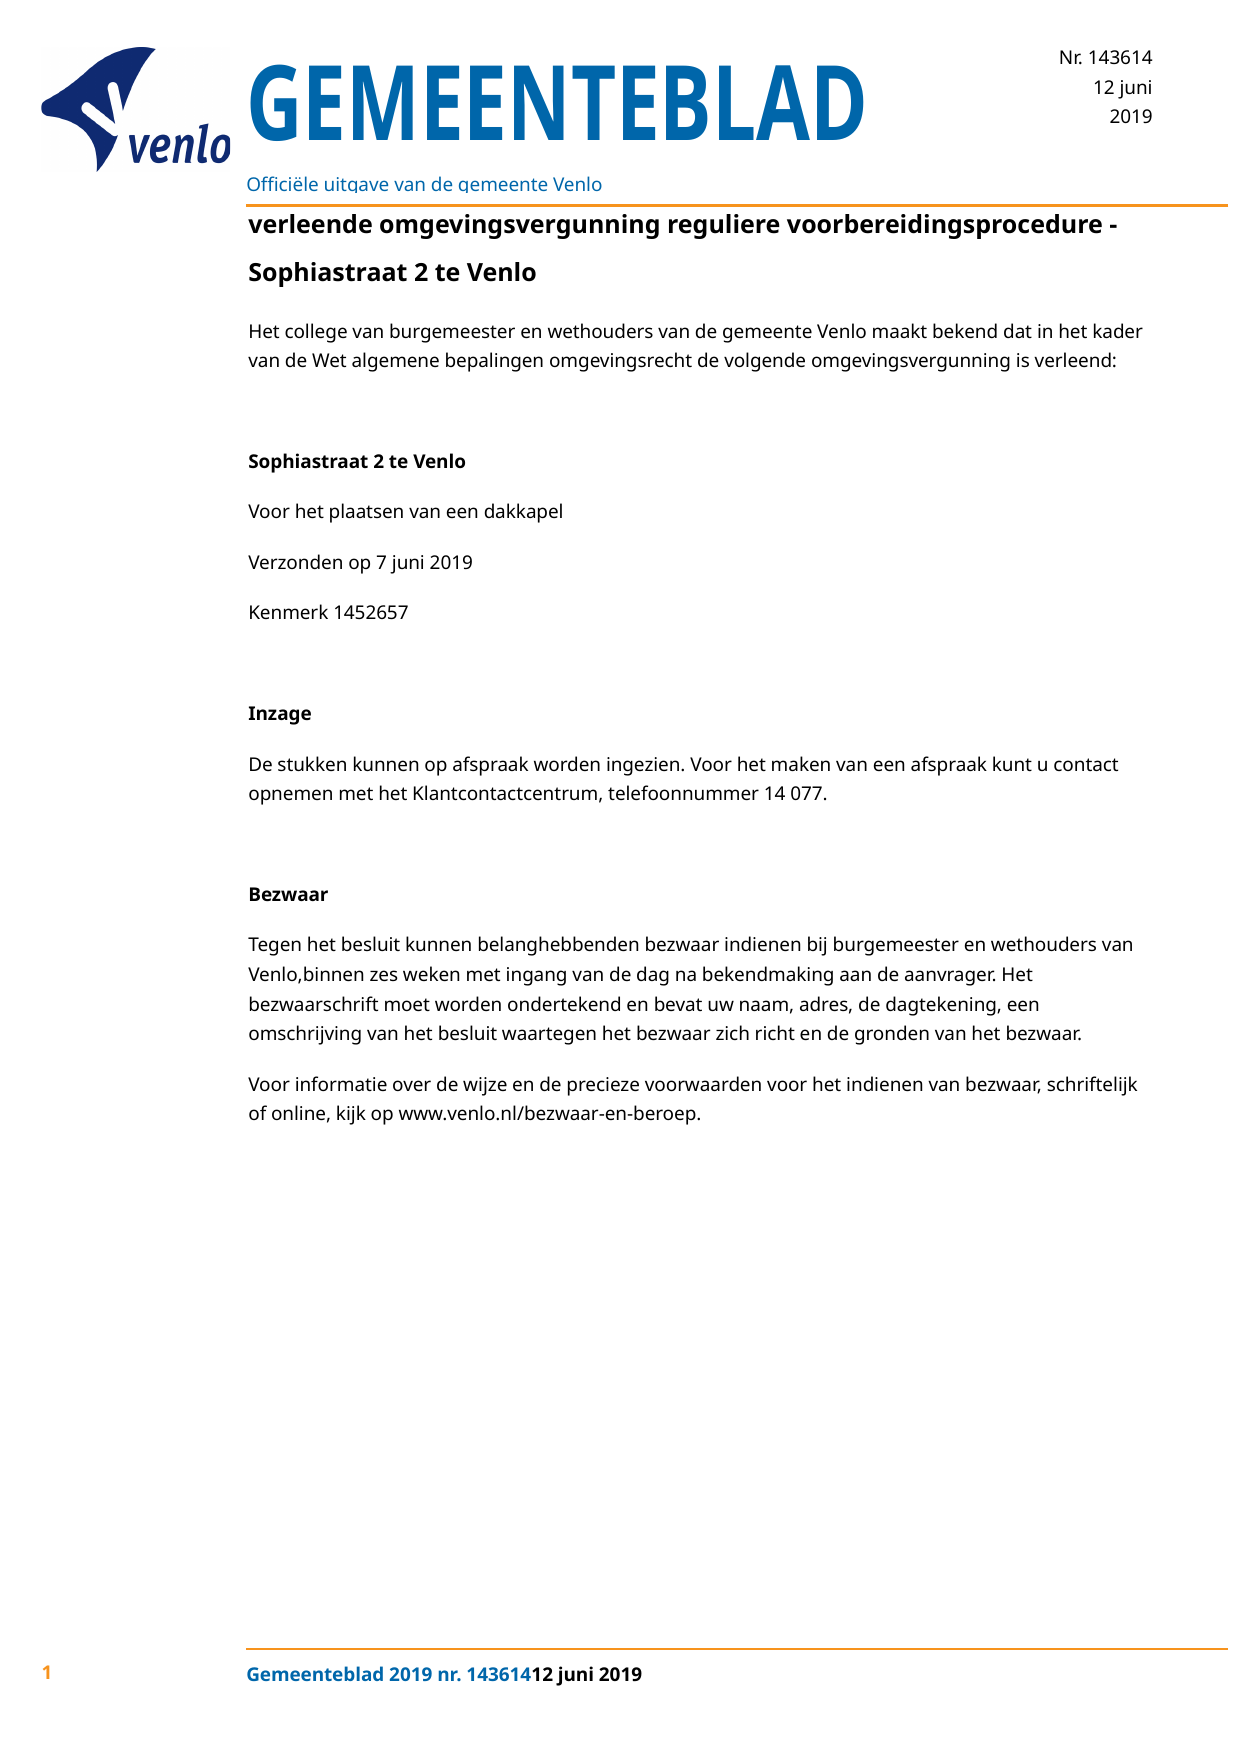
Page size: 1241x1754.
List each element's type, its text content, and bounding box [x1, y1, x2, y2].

text Sophiastraat 2 te Venlo [248, 448, 1152, 474]
text Tegen het besluit kunnen belanghebbenden bezwaar indienen bij burgemeester en wethouders van Venlo,binnen zes weken met ingang van de dag na bekendmaking aan de aanvrager. Het bezwaarschrift moet worden ondertekend en bevat uw naam, adres, de dagtekening, een omschrijving van het besluit waartegen het bezwaar zich richt en de gronden van het bezwaar. [248, 932, 1152, 1046]
text Voor informatie over de wijze en de precieze voorwaarden voor het indienen van bezwaar, schriftelijk of online, kijk op www.venlo.nl/bezwaar-en-beroep. [248, 1071, 1152, 1126]
text De stukken kunnen op afspraak worden ingezien. Voor het maken van een afspraak kunt u contact opnemen met het Klantcontactcentrum, telefoonnummer 14 077. [248, 751, 1152, 806]
text verleende omgevingsvergunning reguliere voorbereidingsprocedure - Sophiastraat 2 te Venlo [248, 207, 1152, 288]
text Kenmerk 1452657 [248, 599, 1152, 625]
picture [41, 47, 231, 172]
text Inzage [248, 700, 1152, 726]
text Het college van burgemeester en wethouders van de gemeente Venlo maakt bekend dat in het kader van de Wet algemene bepalingen omgevingsrecht de volgende omgevingsvergunning is verleend: [248, 318, 1152, 373]
text Voor het plaatsen van een dakkapel [248, 499, 1152, 524]
text Bezwaar [248, 881, 1152, 907]
text Verzonden op 7 juni 2019 [248, 549, 1152, 575]
